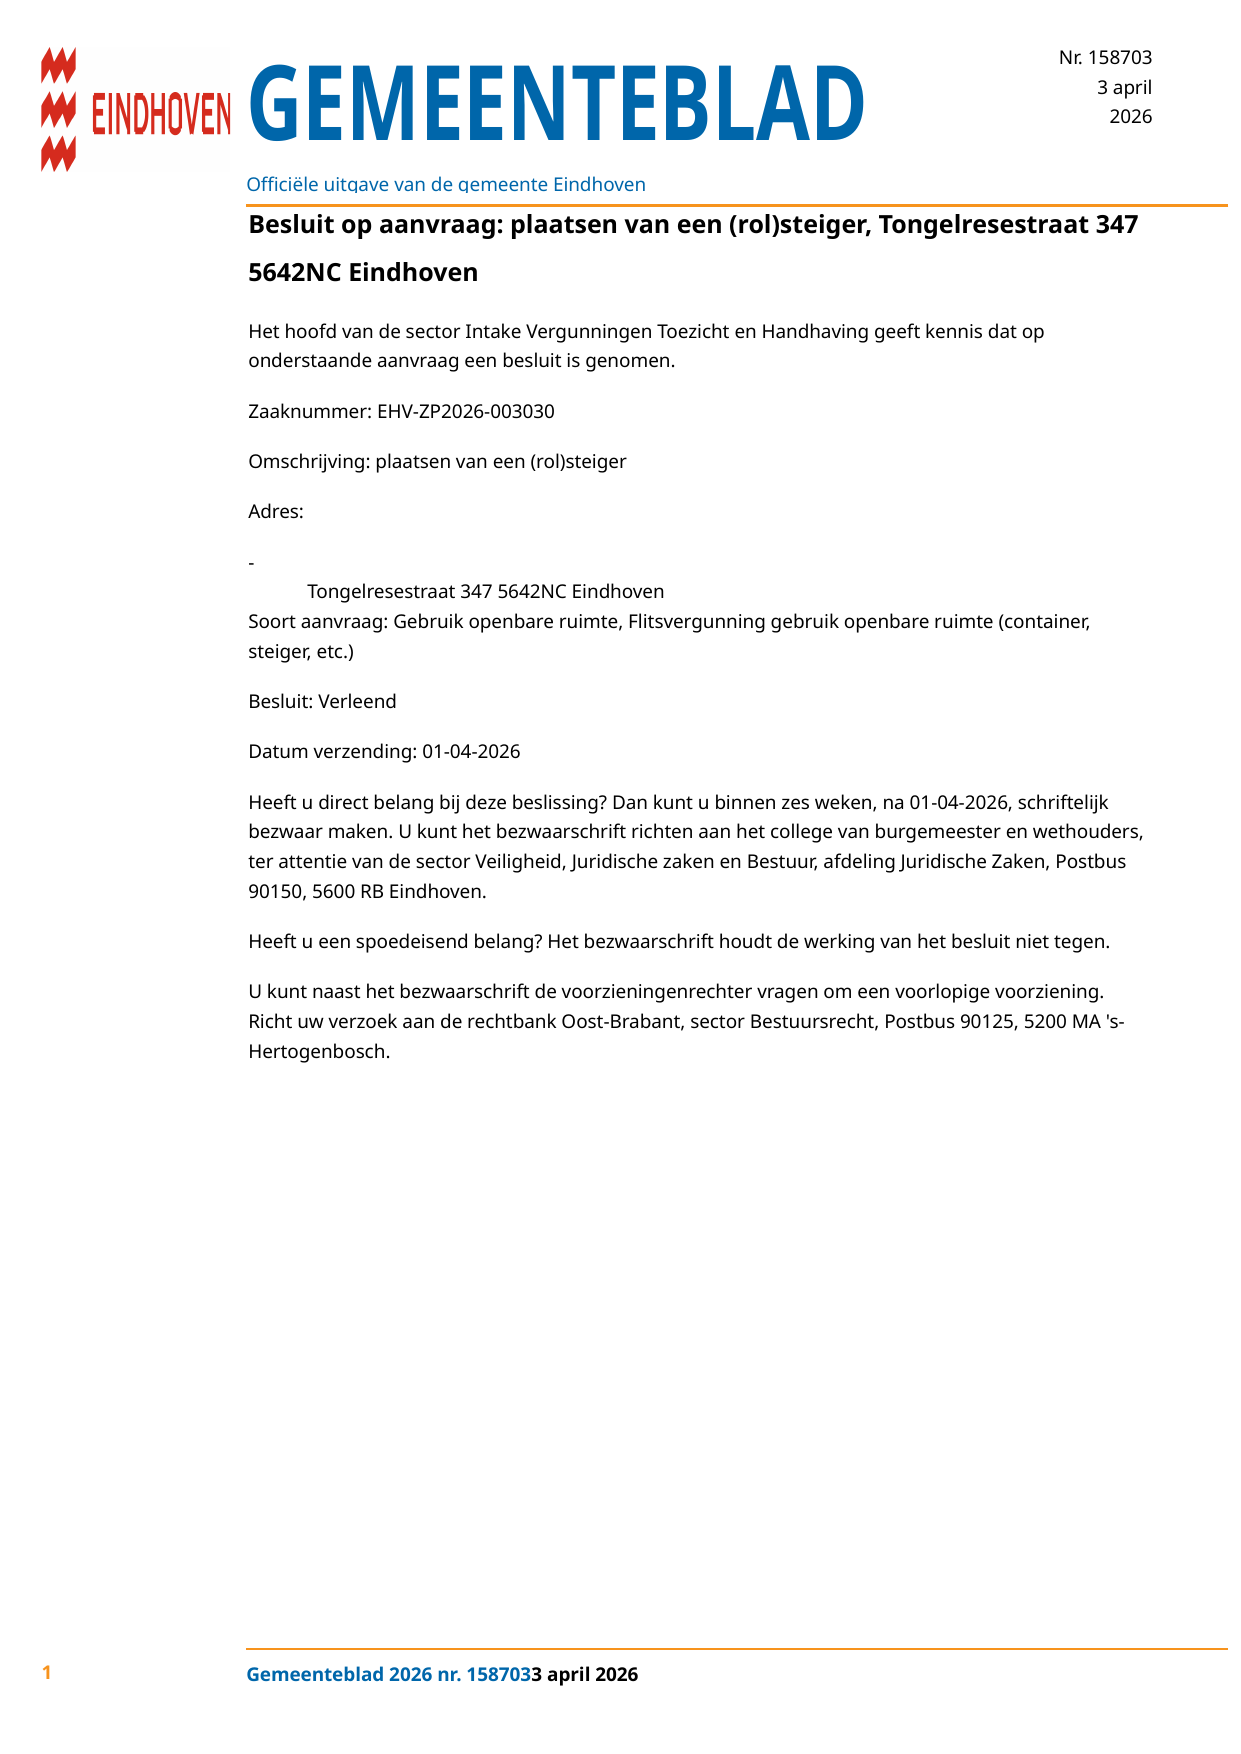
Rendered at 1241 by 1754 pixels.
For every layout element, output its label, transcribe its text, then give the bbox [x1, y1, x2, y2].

text Soort aanvraag: Gebruik openbare ruimte, Flitsvergunning gebruik openbare ruimte (container, steiger, etc.) [248, 608, 1152, 664]
list Tongelresestraat 347 5642NC Eindhoven [248, 579, 1152, 604]
text Besluit op aanvraag: plaatsen van een (rol)steiger, Tongelresestraat 347 5642NC Eindhoven [248, 207, 1152, 288]
text Het hoofd van de sector Intake Vergunningen Toezicht en Handhaving geeft kennis dat op onderstaande aanvraag een besluit is genomen. [248, 318, 1152, 373]
text Datum verzending: 01-04-2026 [248, 739, 1152, 764]
text Heeft u een spoedeisend belang? Het bezwaarschrift houdt de werking van het besluit niet tegen. [248, 928, 1152, 954]
text U kunt naast het bezwaarschrift de voorzieningenrechter vragen om een voorlopige voorziening. Richt uw verzoek aan de rechtbank Oost-Brabant, sector Bestuursrecht, Postbus 90125, 5200 MA 's-Hertogenbosch. [248, 979, 1152, 1064]
picture [41, 47, 231, 172]
text Heeft u direct belang bij deze beslissing? Dan kunt u binnen zes weken, na 01-04-2026, schriftelijk bezwaar maken. U kunt het bezwaarschrift richten aan het college van burgemeester en wethouders, ter attentie van de sector Veiligheid, Juridische zaken en Bestuur, afdeling Juridische Zaken, Postbus 90150, 5600 RB Eindhoven. [248, 789, 1152, 904]
text Adres: [248, 499, 1152, 524]
text Zaaknummer: EHV-ZP2026-003030 [248, 398, 1152, 424]
text Besluit: Verleend [248, 688, 1152, 714]
text Omschrijving: plaatsen van een (rol)steiger [248, 448, 1152, 474]
